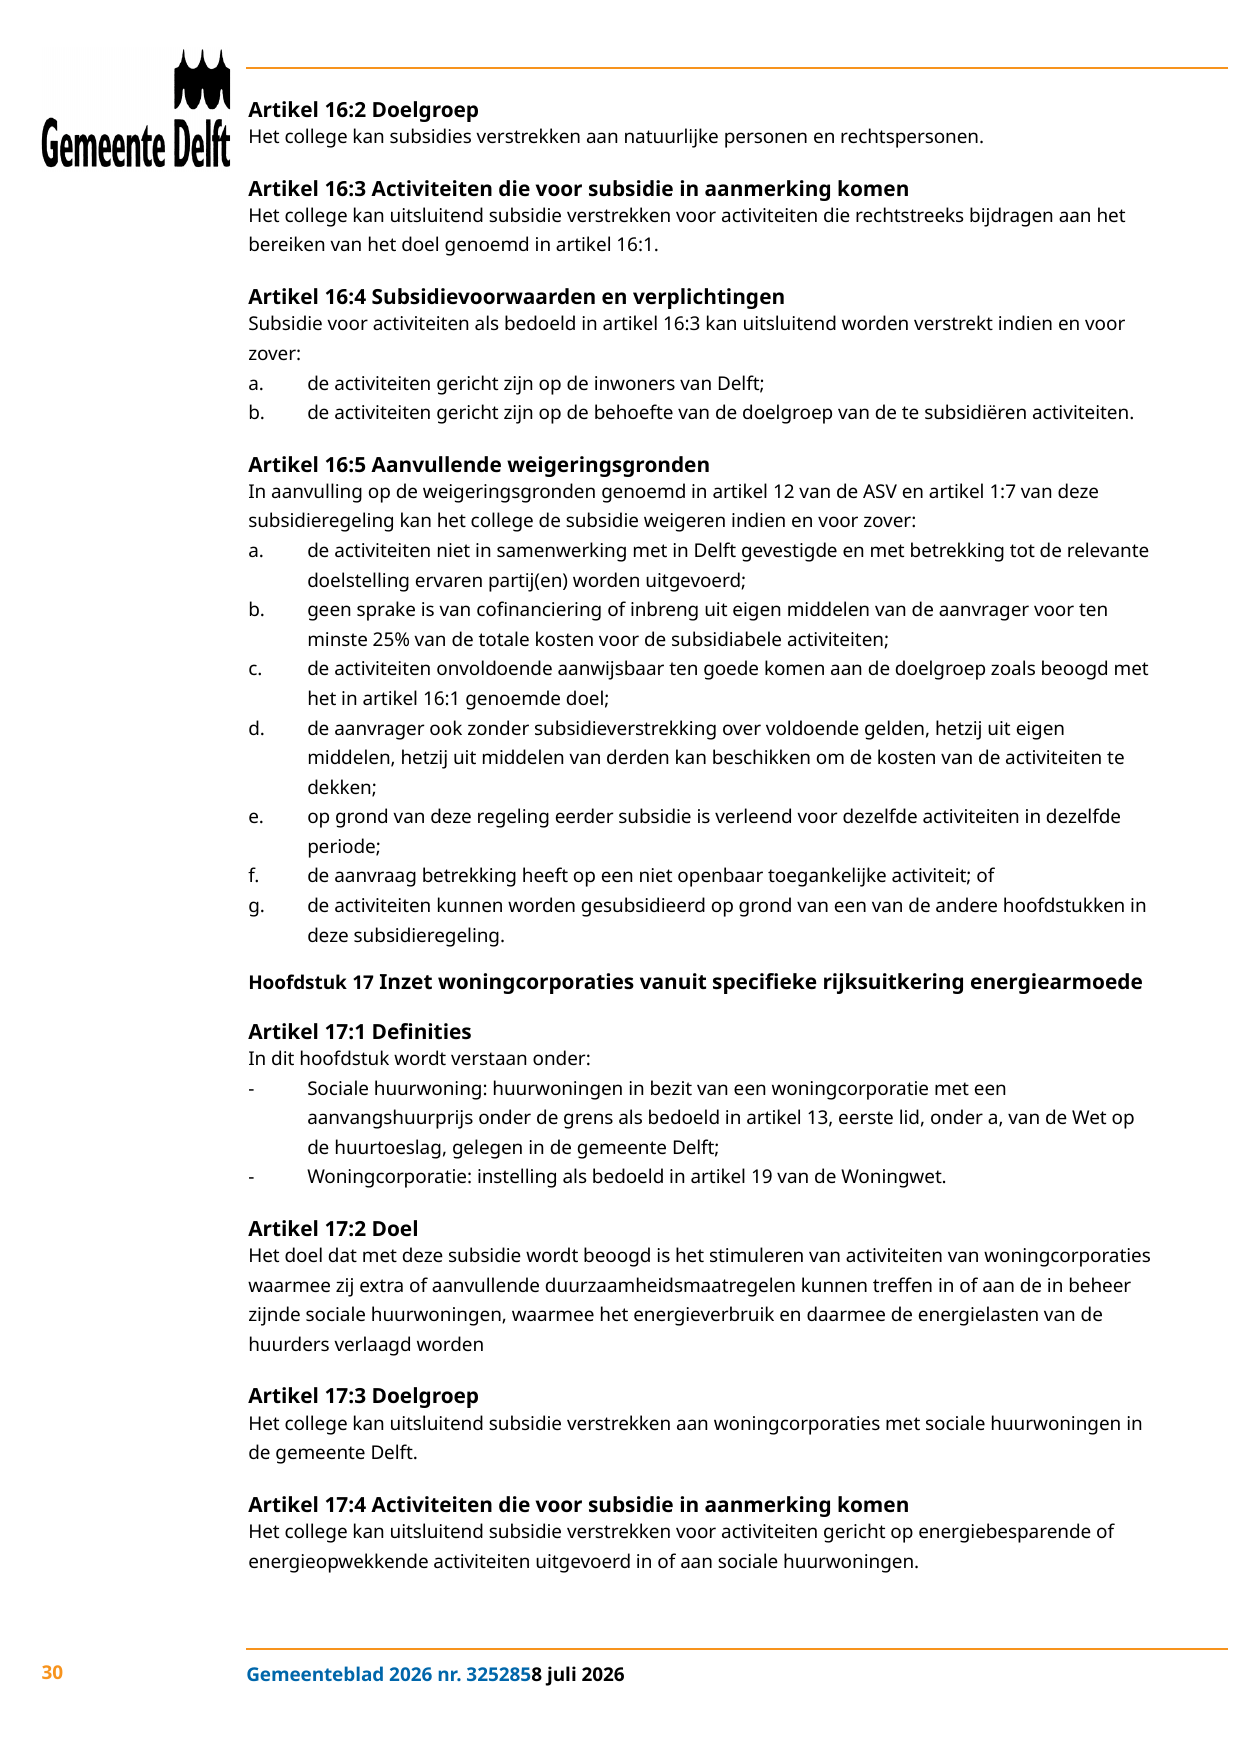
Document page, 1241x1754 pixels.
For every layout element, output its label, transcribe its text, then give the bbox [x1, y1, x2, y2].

list geen sprake is van cofinanciering of inbreng uit eigen middelen van de aanvrager voor ten minste 25% van de totale kosten voor de subsidiabele activiteiten; [248, 596, 1152, 652]
text Artikel 17:1 Definities [248, 1017, 1152, 1045]
list Sociale huurwoning: huurwoningen in bezit van een woningcorporatie met een aanvangshuurprijs onder de grens als bedoeld in artikel 13, eerste lid, onder a, van de Wet op de huurtoeslag, gelegen in de gemeente Delft; [248, 1075, 1152, 1160]
text Het college kan subsidies verstrekken aan natuurlijke personen en rechtspersonen. [248, 123, 1152, 149]
list de activiteiten gericht zijn op de behoefte van de doelgroep van de te subsidiëren activiteiten. [248, 399, 1152, 425]
text Artikel 16:3 Activiteiten die voor subsidie in aanmerking komen [248, 174, 1152, 202]
text In dit hoofdstuk wordt verstaan onder: [248, 1045, 1152, 1071]
text Hoofdstuk 17 Inzet woningcorporaties vanuit specifieke rijksuitkering energiearmoede [248, 967, 1152, 996]
text Het college kan uitsluitend subsidie verstrekken voor activiteiten gericht op energiebesparende of energieopwekkende activiteiten uitgevoerd in of aan sociale huurwoningen. [248, 1518, 1152, 1574]
text Het college kan uitsluitend subsidie verstrekken voor activiteiten die rechtstreeks bijdragen aan het bereiken van het doel genoemd in artikel 16:1. [248, 202, 1152, 257]
text Artikel 17:4 Activiteiten die voor subsidie in aanmerking komen [248, 1490, 1152, 1518]
text Artikel 16:5 Aanvullende weigeringsgronden [248, 450, 1152, 478]
list de activiteiten kunnen worden gesubsidieerd op grond van een van de andere hoofdstukken in deze subsidieregeling. [248, 892, 1152, 948]
text Artikel 16:4 Subsidievoorwaarden en verplichtingen [248, 282, 1152, 311]
list de aanvrager ook zonder subsidieverstrekking over voldoende gelden, hetzij uit eigen middelen, hetzij uit middelen van derden kan beschikken om de kosten van de activiteiten te dekken; [248, 715, 1152, 800]
text Het doel dat met deze subsidie wordt beoogd is het stimuleren van activiteiten van woningcorporaties waarmee zij extra of aanvullende duurzaamheidsmaatregelen kunnen treffen in of aan de in beheer zijnde sociale huurwoningen, waarmee het energieverbruik en daarmee de energielasten van de huurders verlaagd worden [248, 1242, 1152, 1357]
text Artikel 16:2 Doelgroep [248, 95, 1152, 123]
list de activiteiten onvoldoende aanwijsbaar ten goede komen aan de doelgroep zoals beoogd met het in artikel 16:1 genoemde doel; [248, 656, 1152, 711]
text Subsidie voor activiteiten als bedoeld in artikel 16:3 kan uitsluitend worden verstrekt indien en voor zover: [248, 311, 1152, 366]
text In aanvulling op de weigeringsgronden genoemd in artikel 12 van de ASV en artikel 1:7 van deze subsidieregeling kan het college de subsidie weigeren indien en voor zover: [248, 478, 1152, 533]
text Artikel 17:2 Doel [248, 1214, 1152, 1242]
list op grond van deze regeling eerder subsidie is verleend voor dezelfde activiteiten in dezelfde periode; [248, 803, 1152, 859]
picture [41, 47, 231, 172]
list de activiteiten gericht zijn op de inwoners van Delft; [248, 370, 1152, 395]
text Het college kan uitsluitend subsidie verstrekken aan woningcorporaties met sociale huurwoningen in de gemeente Delft. [248, 1410, 1152, 1465]
list de aanvraag betrekking heeft op een niet openbaar toegankelijke activiteit; of [248, 863, 1152, 888]
list de activiteiten niet in samenwerking met in Delft gevestigde en met betrekking tot de relevante doelstelling ervaren partij(en) worden uitgevoerd; [248, 537, 1152, 593]
text Artikel 17:3 Doelgroep [248, 1382, 1152, 1410]
list Woningcorporatie: instelling als bedoeld in artikel 19 van de Woningwet. [248, 1163, 1152, 1189]
